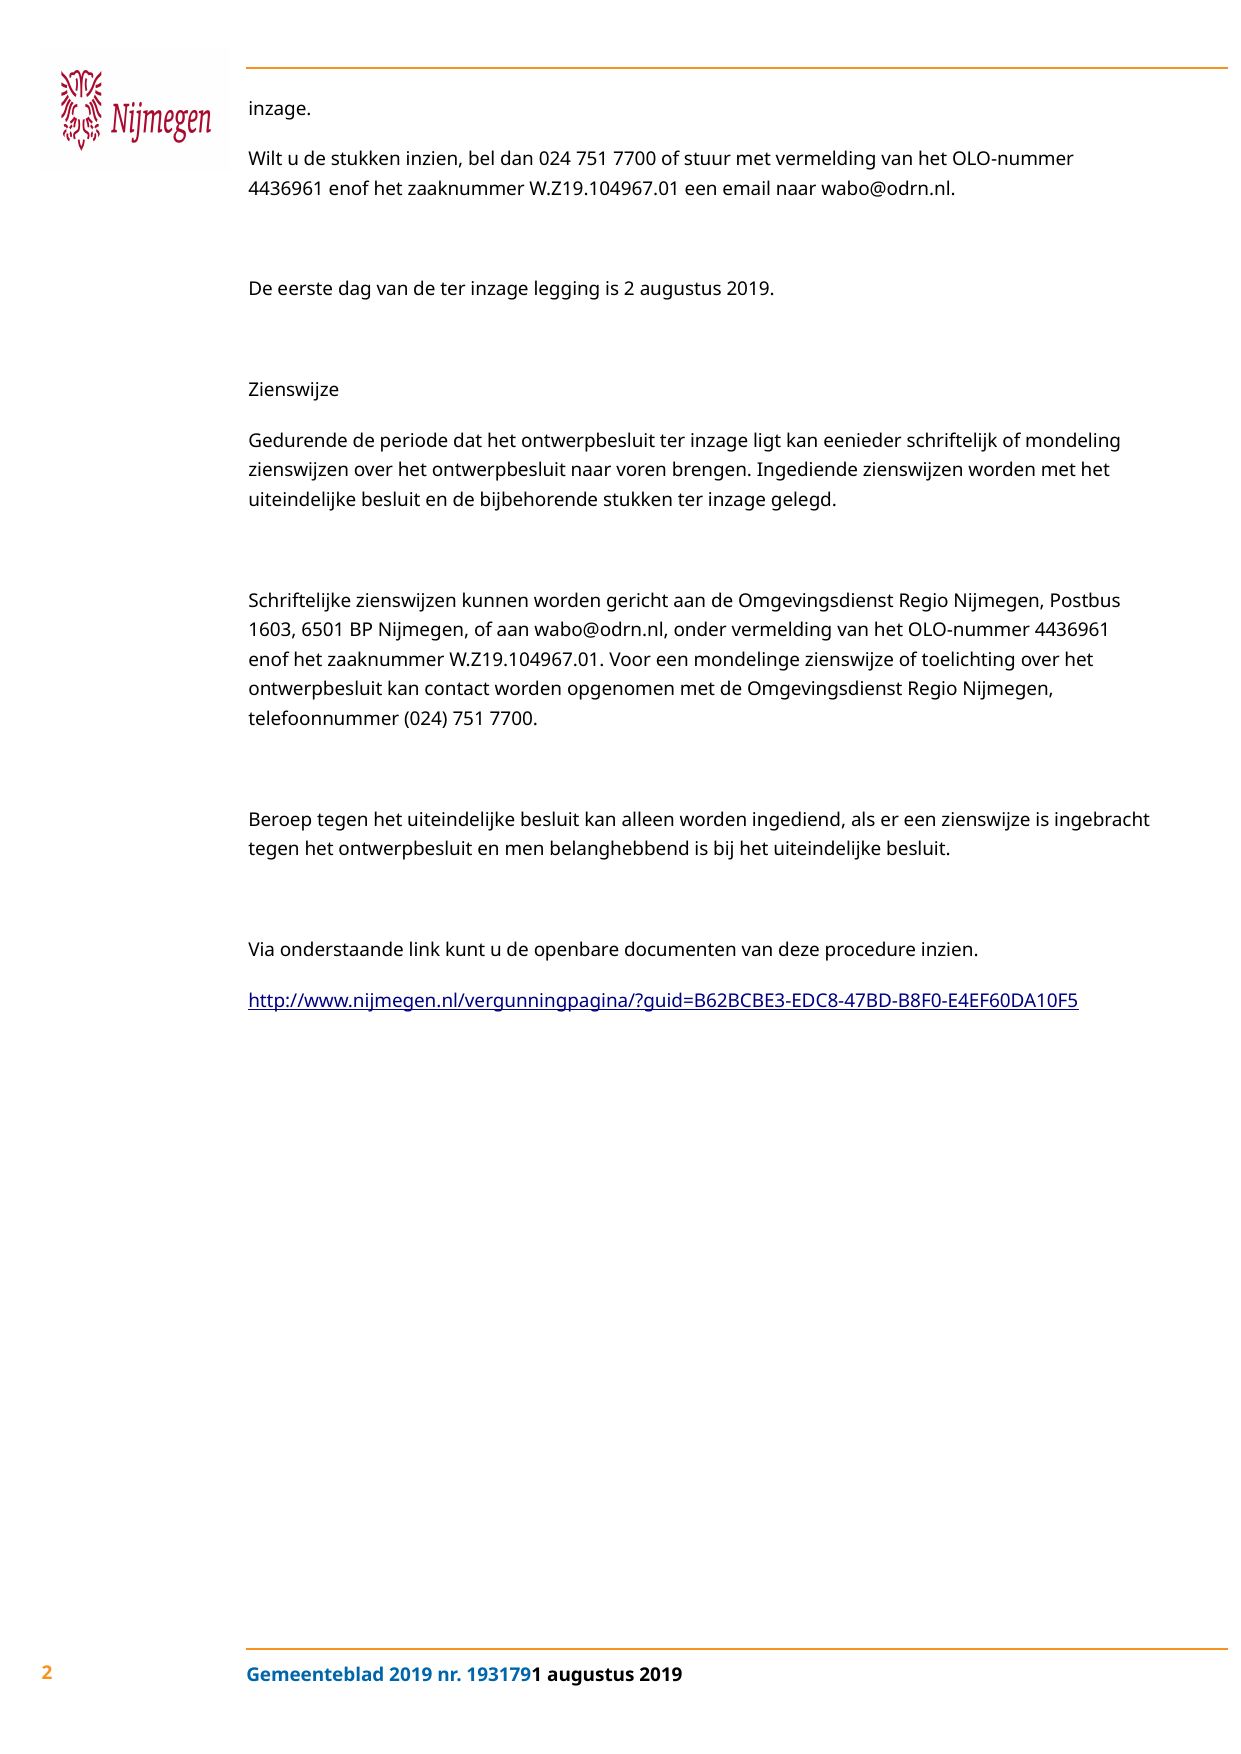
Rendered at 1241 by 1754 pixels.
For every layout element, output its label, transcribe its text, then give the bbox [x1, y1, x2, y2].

text Beroep tegen het uiteindelijke besluit kan alleen worden ingediend, als er een zienswijze is ingebracht tegen het ontwerpbesluit en men belanghebbend is bij het uiteindelijke besluit. [248, 806, 1152, 861]
text Gedurende de periode dat het ontwerpbesluit ter inzage ligt kan eenieder schriftelijk of mondeling zienswijzen over het ontwerpbesluit naar voren brengen. Ingediende zienswijzen worden met het uiteindelijke besluit en de bijbehorende stukken ter inzage gelegd. [248, 427, 1152, 512]
text Zienswijze [248, 376, 1152, 402]
text inzage. [248, 95, 1152, 121]
text Via onderstaande link kunt u de openbare documenten van deze procedure inzien. [248, 936, 1152, 962]
text De eerste dag van de ter inzage legging is 2 augustus 2019. [248, 276, 1152, 301]
text Wilt u de stukken inzien, bel dan 024 751 7700 of stuur met vermelding van het OLO-nummer 4436961 enof het zaaknummer W.Z19.104967.01 een email naar wabo@odrn.nl. [248, 145, 1152, 201]
text Schriftelijke zienswijzen kunnen worden gericht aan de Omgevingsdienst Regio Nijmegen, Postbus 1603, 6501 BP Nijmegen, of aan wabo@odrn.nl, onder vermelding van het OLO-nummer 4436961 enof het zaaknummer W.Z19.104967.01. Voor een mondelinge zienswijze of toelichting over het ontwerpbesluit kan contact worden opgenomen met de Omgevingsdienst Regio Nijmegen, telefoonnummer (024) 751 7700. [248, 587, 1152, 731]
text http://www.nijmegen.nl/vergunningpagina/?guid=B62BCBE3-EDC8-47BD-B8F0-E4EF60DA10F5 [248, 987, 1152, 1013]
picture [41, 47, 231, 172]
